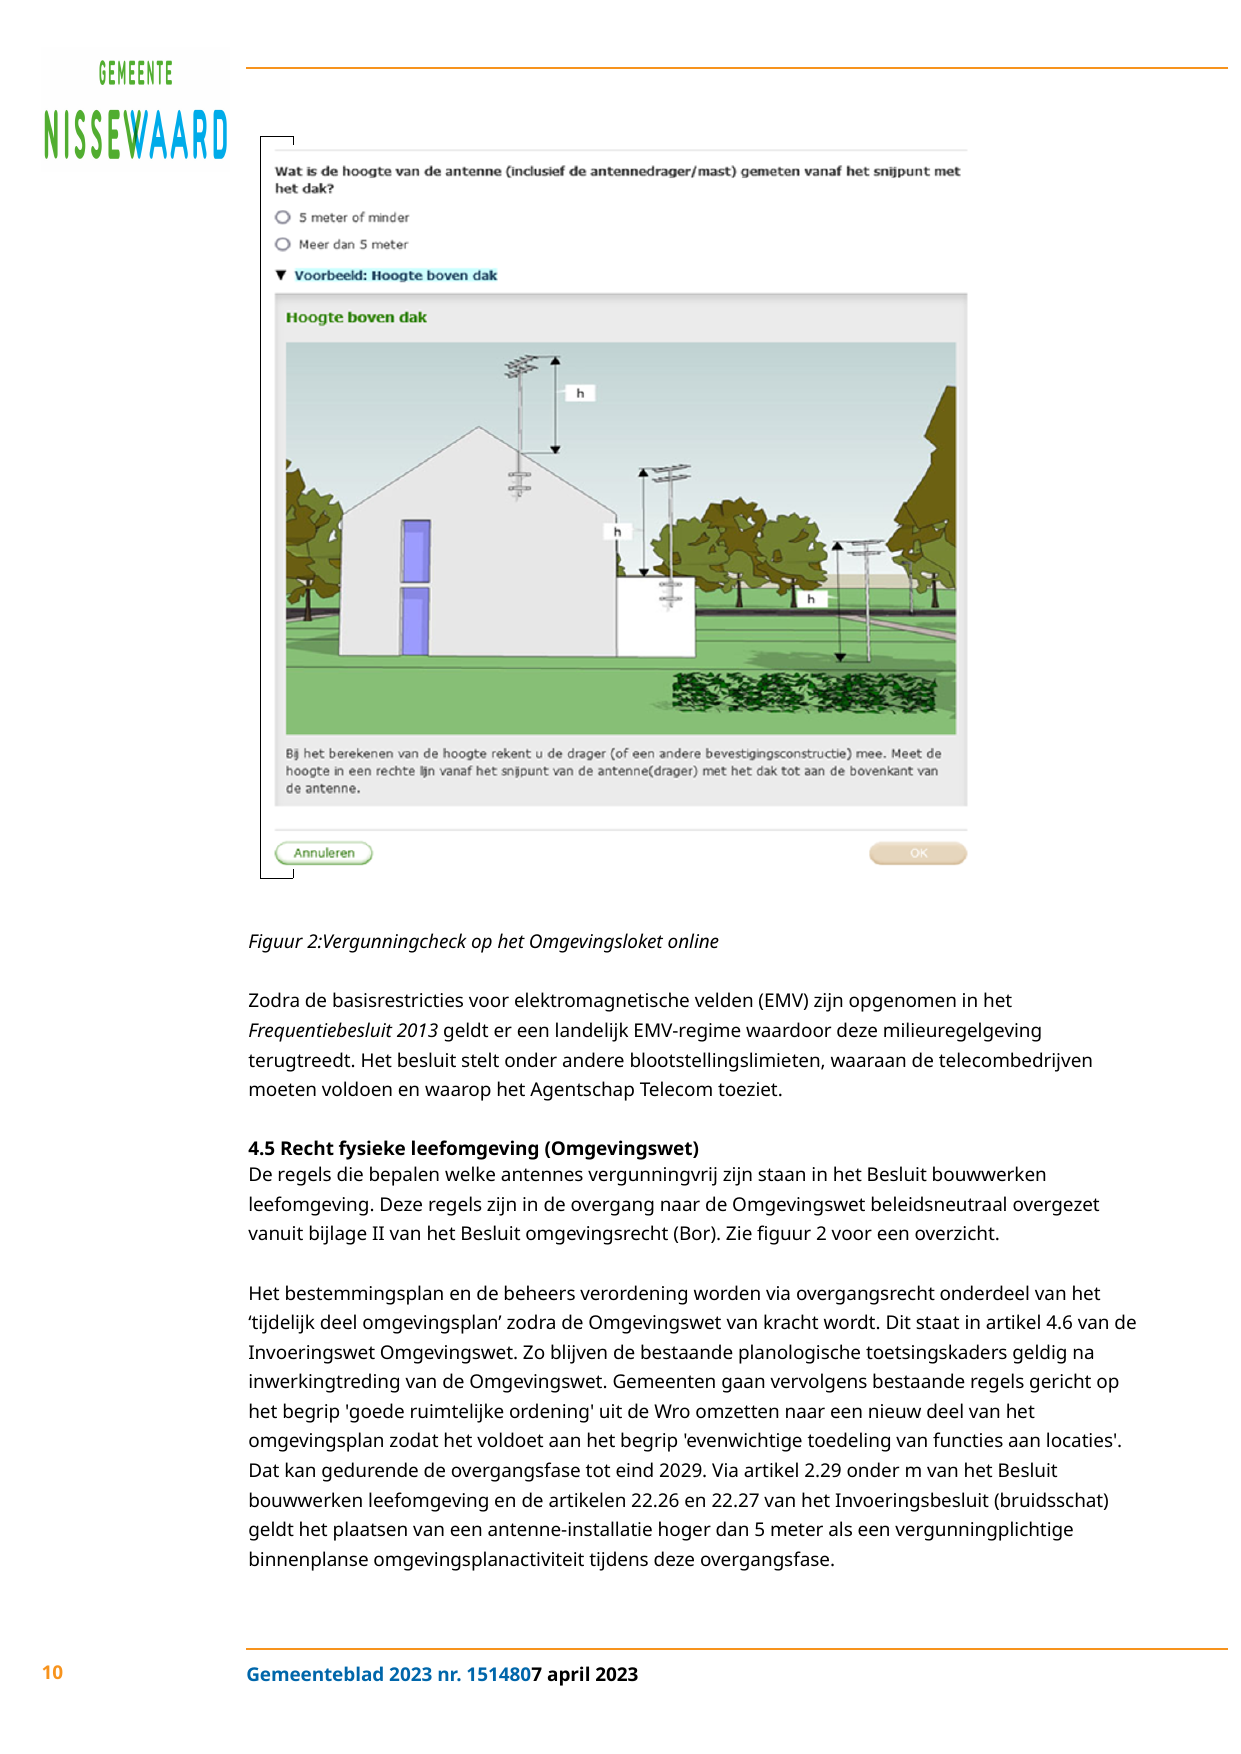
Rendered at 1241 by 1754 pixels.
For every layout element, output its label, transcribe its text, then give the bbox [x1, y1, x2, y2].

text Figuur 2:Vergunningcheck op het Omgevingsloket online [248, 928, 1152, 954]
picture [268, 145, 978, 869]
text Zodra de basisrestricties voor elektromagnetische velden (EMV) zijn opgenomen in het Frequentiebesluit 2013 geldt er een landelijk EMV-regime waardoor deze milieuregelgeving terugtreedt. Het besluit stelt onder andere blootstellingslimieten, waaraan de telecombedrijven moeten voldoen en waarop het Agentschap Telecom toeziet. [248, 988, 1152, 1102]
text De regels die bepalen welke antennes vergunningvrij zijn staan in het Besluit bouwwerken leefomgeving. Deze regels zijn in de overgang naar de Omgevingswet beleidsneutraal overgezet vanuit bijlage II van het Besluit omgevingsrecht (Bor). Zie figuur 2 voor een overzicht. [248, 1161, 1152, 1246]
text Het bestemmingsplan en de beheers verordening worden via overgangsrecht onderdeel van het ‘tijdelijk deel omgevingsplan’ zodra de Omgevingswet van kracht wordt. Dit staat in artikel 4.6 van de Invoeringswet Omgevingswet. Zo blijven de bestaande planologische toetsingskaders geldig na inwerkingtreding van de Omgevingswet. Gemeenten gaan vervolgens bestaande regels gericht op het begrip 'goede ruimtelijke ordening' uit de Wro omzetten naar een nieuw deel van het omgevingsplan zodat het voldoet aan het begrip 'evenwichtige toedeling van functies aan locaties'. Dat kan gedurende de overgangsfase tot eind 2029. Via artikel 2.29 onder m van het Besluit bouwwerken leefomgeving en de artikelen 22.26 en 22.27 van het Invoeringsbesluit (bruidsschat) geldt het plaatsen van een antenne-installatie hoger dan 5 meter als een vergunningplichtige binnenplanse omgevingsplanactiviteit tijdens deze overgangsfase. [248, 1280, 1152, 1572]
text 4.5 Recht fysieke leefomgeving (Omgevingswet) [248, 1136, 1152, 1161]
picture [41, 47, 231, 172]
